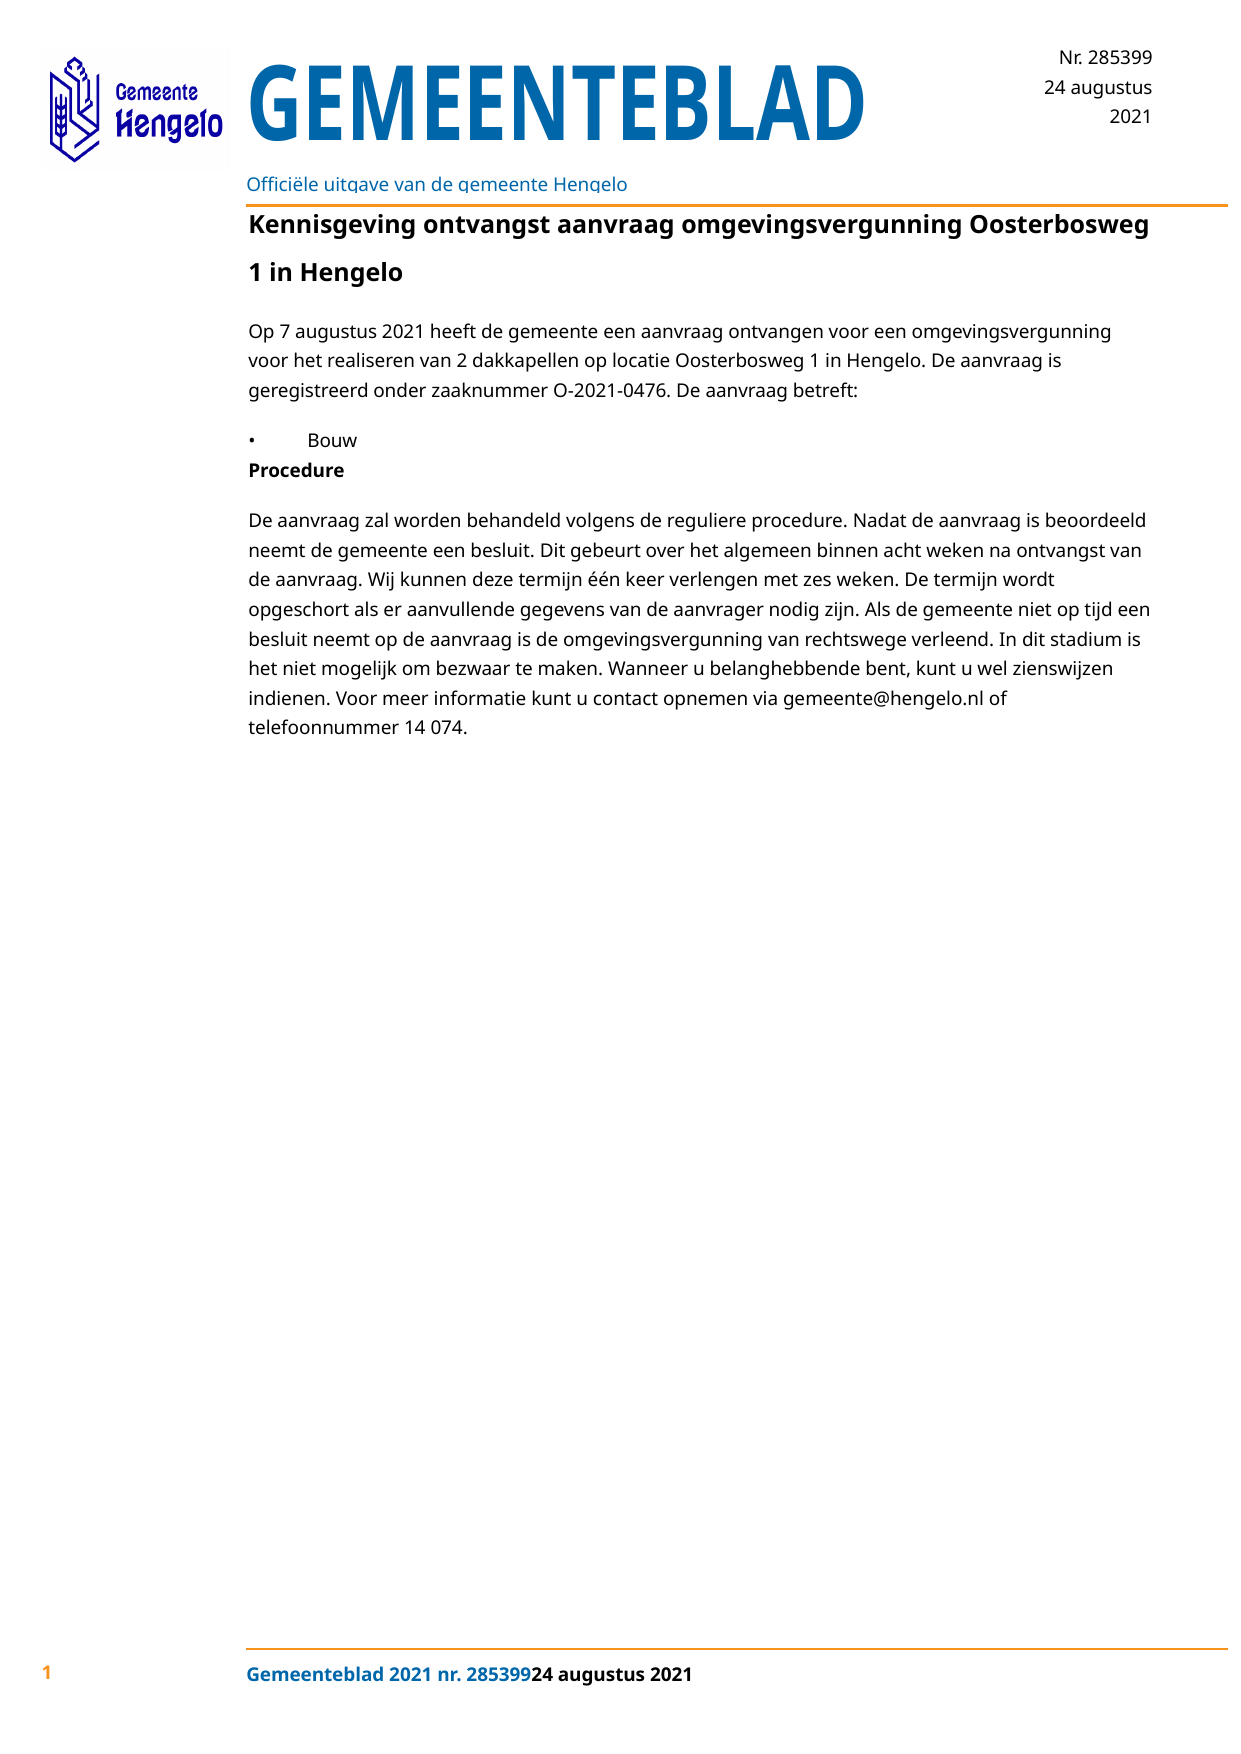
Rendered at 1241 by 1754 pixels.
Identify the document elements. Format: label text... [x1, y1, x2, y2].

list Bouw [248, 427, 1152, 453]
text De aanvraag zal worden behandeld volgens de reguliere procedure. Nadat de aanvraag is beoordeeld neemt de gemeente een besluit. Dit gebeurt over het algemeen binnen acht weken na ontvangst van de aanvraag. Wij kunnen deze termijn één keer verlengen met zes weken. De termijn wordt opgeschort als er aanvullende gegevens van de aanvrager nodig zijn. Als de gemeente niet op tijd een besluit neemt op de aanvraag is de omgevingsvergunning van rechtswege verleend. In dit stadium is het niet mogelijk om bezwaar te maken. Wanneer u belanghebbende bent, kunt u wel zienswijzen indienen. Voor meer informatie kunt u contact opnemen via gemeente@hengelo.nl of telefoonnummer 14 074. [248, 507, 1152, 740]
text Procedure [248, 457, 1152, 483]
picture [41, 47, 231, 172]
text Kennisgeving ontvangst aanvraag omgevingsvergunning Oosterbosweg 1 in Hengelo [248, 207, 1152, 288]
text Op 7 augustus 2021 heeft de gemeente een aanvraag ontvangen voor een omgevingsvergunning voor het realiseren van 2 dakkapellen op locatie Oosterbosweg 1 in Hengelo. De aanvraag is geregistreerd onder zaaknummer O-2021-0476. De aanvraag betreft: [248, 318, 1152, 403]
